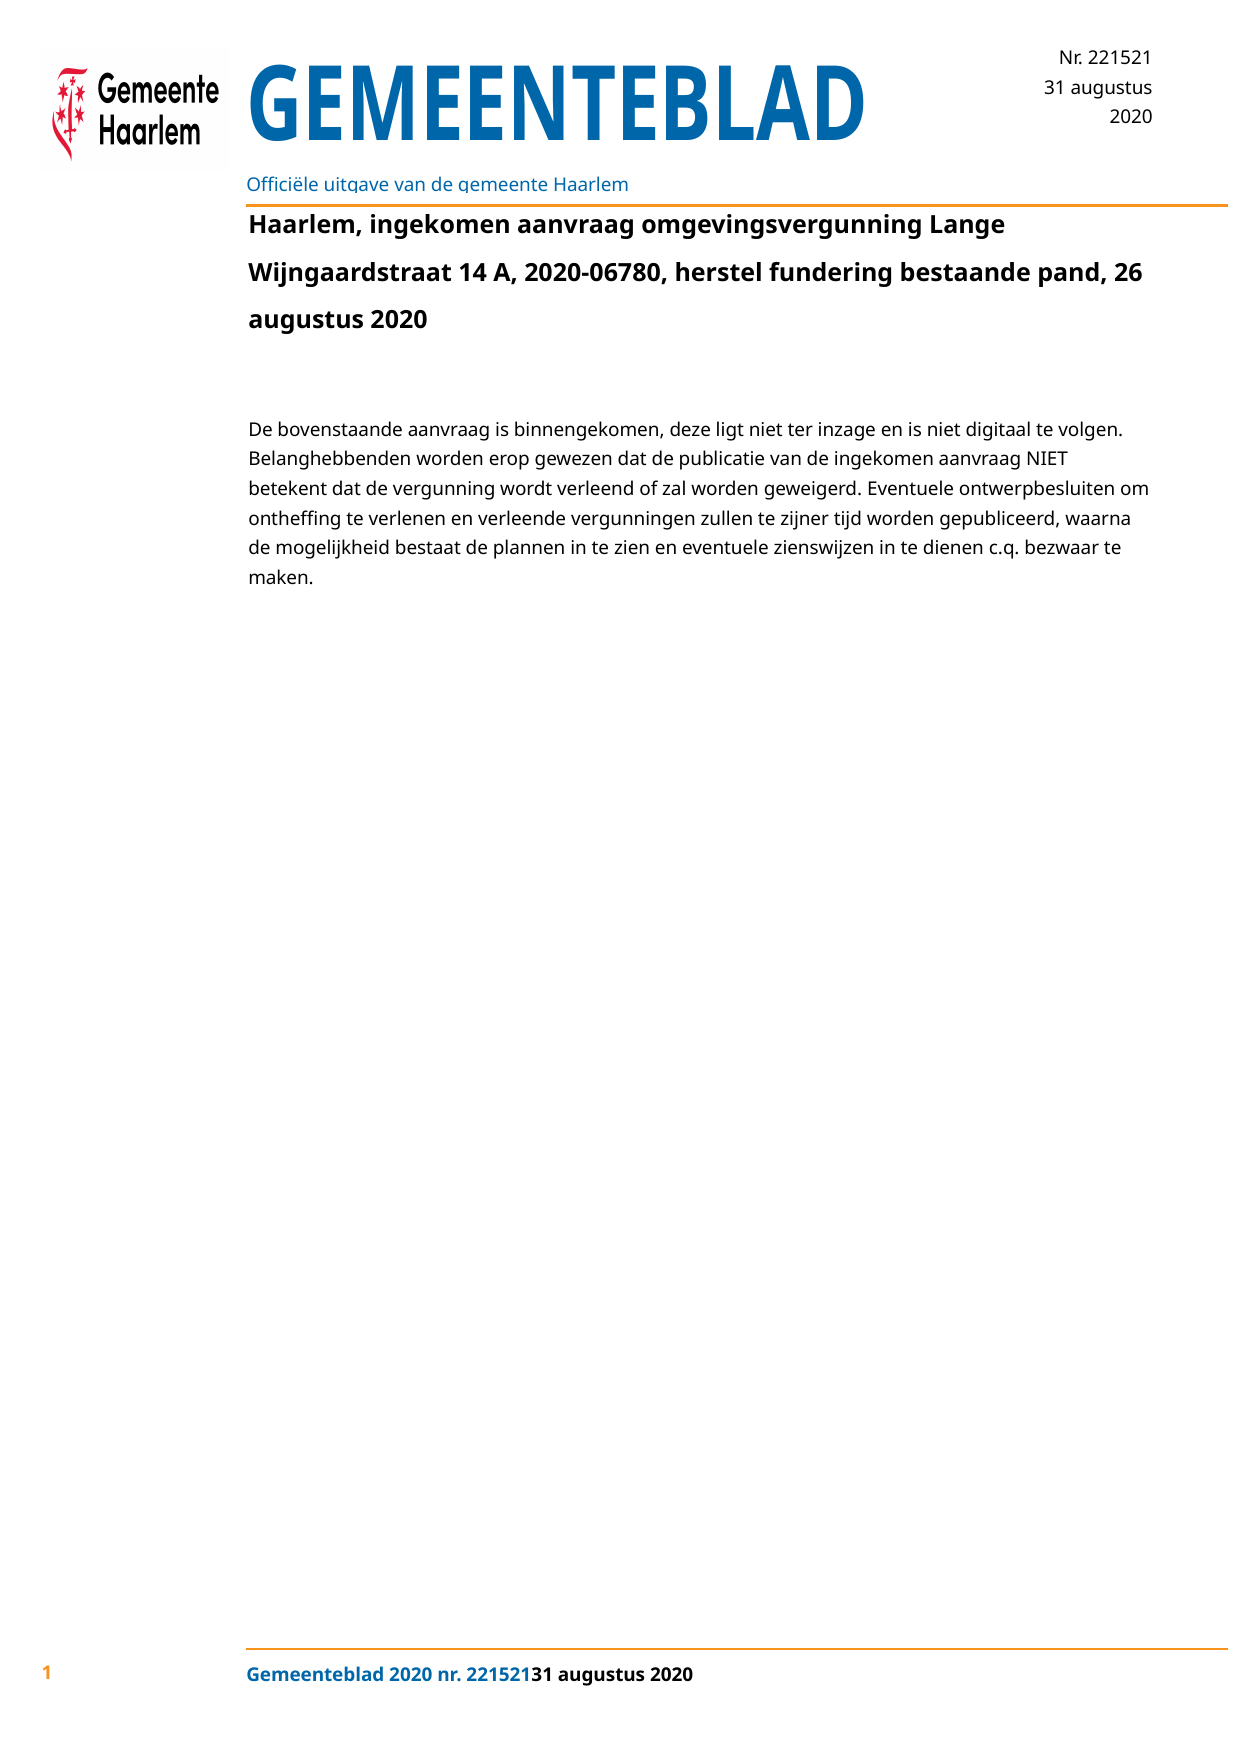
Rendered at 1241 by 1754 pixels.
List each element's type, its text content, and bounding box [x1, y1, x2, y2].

text Haarlem, ingekomen aanvraag omgevingsvergunning Lange Wijngaardstraat 14 A, 2020-06780, herstel fundering bestaande pand, 26 augustus 2020 [248, 207, 1152, 336]
text De bovenstaande aanvraag is binnengekomen, deze ligt niet ter inzage en is niet digitaal te volgen. Belanghebbenden worden erop gewezen dat de publicatie van de ingekomen aanvraag NIET betekent dat de vergunning wordt verleend of zal worden geweigerd. Eventuele ontwerpbesluiten om ontheffing te verlenen en verleende vergunningen zullen te zijner tijd worden gepubliceerd, waarna de mogelijkheid bestaat de plannen in te zien en eventuele zienswijzen in te dienen c.q. bezwaar te maken. [248, 416, 1152, 589]
picture [41, 47, 231, 172]
